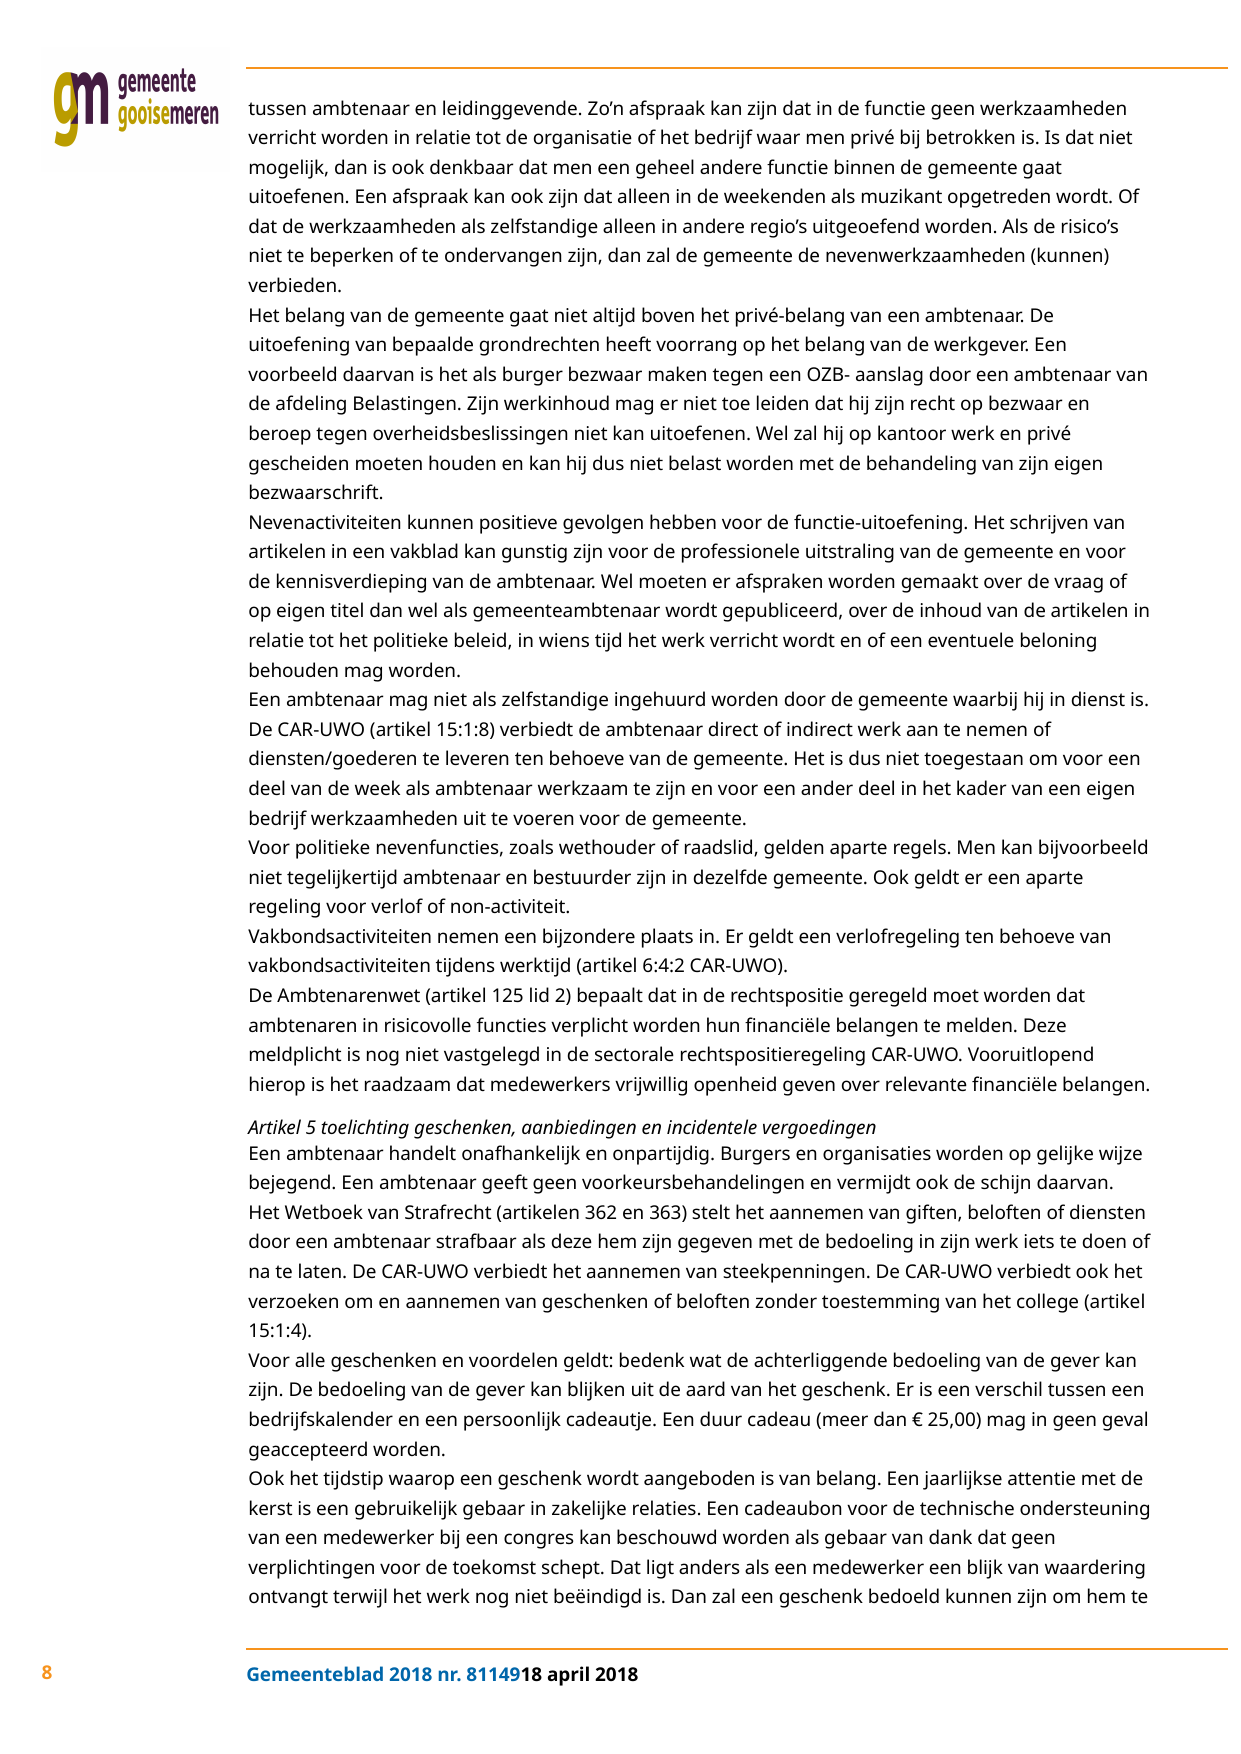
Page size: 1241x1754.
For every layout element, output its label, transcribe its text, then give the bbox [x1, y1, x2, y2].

text Het Wetboek van Strafrecht (artikelen 362 en 363) stelt het aannemen van giften, beloften of diensten door een ambtenaar strafbaar als deze hem zijn gegeven met de bedoeling in zijn werk iets te doen of na te laten. De CAR-UWO verbiedt het aannemen van steekpenningen. De CAR-UWO verbiedt ook het verzoeken om en aannemen van geschenken of beloften zonder toestemming van het college (artikel 15:1:4). [248, 1199, 1152, 1343]
text De Ambtenarenwet (artikel 125 lid 2) bepaalt dat in de rechtspositie geregeld moet worden dat ambtenaren in risicovolle functies verplicht worden hun financiële belangen te melden. Deze meldplicht is nog niet vastgelegd in de sectorale rechtspositieregeling CAR-UWO. Vooruitlopend hierop is het raadzaam dat medewerkers vrijwillig openheid geven over relevante financiële belangen. [248, 982, 1152, 1097]
text Ook het tijdstip waarop een geschenk wordt aangeboden is van belang. Een jaarlijkse attentie met de kerst is een gebruikelijk gebaar in zakelijke relaties. Een cadeaubon voor de technische ondersteuning van een medewerker bij een congres kan beschouwd worden als gebaar van dank dat geen verplichtingen voor de toekomst schept. Dat ligt anders als een medewerker een blijk van waardering ontvangt terwijl het werk nog niet beëindigd is. Dan zal een geschenk bedoeld kunnen zijn om hem te [248, 1465, 1152, 1609]
text Nevenactiviteiten kunnen positieve gevolgen hebben voor de functie-uitoefening. Het schrijven van artikelen in een vakblad kan gunstig zijn voor de professionele uitstraling van de gemeente en voor de kennisverdieping van de ambtenaar. Wel moeten er afspraken worden gemaakt over de vraag of op eigen titel dan wel als gemeenteambtenaar wordt gepubliceerd, over de inhoud van de artikelen in relatie tot het politieke beleid, in wiens tijd het werk verricht wordt en of een eventuele beloning behouden mag worden. [248, 509, 1152, 683]
text Voor alle geschenken en voordelen geldt: bedenk wat de achterliggende bedoeling van de gever kan zijn. De bedoeling van de gever kan blijken uit de aard van het geschenk. Er is een verschil tussen een bedrijfskalender en een persoonlijk cadeautje. Een duur cadeau (meer dan € 25,00) mag in geen geval geaccepteerd worden. [248, 1347, 1152, 1461]
picture [41, 47, 231, 172]
text tussen ambtenaar en leidinggevende. Zo’n afspraak kan zijn dat in de functie geen werkzaamheden verricht worden in relatie tot de organisatie of het bedrijf waar men privé bij betrokken is. Is dat niet mogelijk, dan is ook denkbaar dat men een geheel andere functie binnen de gemeente gaat uitoefenen. Een afspraak kan ook zijn dat alleen in de weekenden als muzikant opgetreden wordt. Of dat de werkzaamheden als zelfstandige alleen in andere regio’s uitgeoefend worden. Als de risico’s niet te beperken of te ondervangen zijn, dan zal de gemeente de nevenwerkzaamheden (kunnen) verbieden. [248, 95, 1152, 298]
text Een ambtenaar handelt onafhankelijk en onpartijdig. Burgers en organisaties worden op gelijke wijze bejegend. Een ambtenaar geeft geen voorkeursbehandelingen en vermijdt ook de schijn daarvan. [248, 1140, 1152, 1195]
text Het belang van de gemeente gaat niet altijd boven het privé-belang van een ambtenaar. De uitoefening van bepaalde grondrechten heeft voorrang op het belang van de werkgever. Een voorbeeld daarvan is het als burger bezwaar maken tegen een OZB- aanslag door een ambtenaar van de afdeling Belastingen. Zijn werkinhoud mag er niet toe leiden dat hij zijn recht op bezwaar en beroep tegen overheidsbeslissingen niet kan uitoefenen. Wel zal hij op kantoor werk en privé gescheiden moeten houden en kan hij dus niet belast worden met de behandeling van zijn eigen bezwaarschrift. [248, 302, 1152, 505]
text Een ambtenaar mag niet als zelfstandige ingehuurd worden door de gemeente waarbij hij in dienst is. De CAR-UWO (artikel 15:1:8) verbiedt de ambtenaar direct of indirect werk aan te nemen of diensten/goederen te leveren ten behoeve van de gemeente. Het is dus niet toegestaan om voor een deel van de week als ambtenaar werkzaam te zijn en voor een ander deel in het kader van een eigen bedrijf werkzaamheden uit te voeren voor de gemeente. [248, 686, 1152, 831]
text Voor politieke nevenfuncties, zoals wethouder of raadslid, gelden aparte regels. Men kan bijvoorbeeld niet tegelijkertijd ambtenaar en bestuurder zijn in dezelfde gemeente. Ook geldt er een aparte regeling voor verlof of non-activiteit. [248, 834, 1152, 919]
text Vakbondsactiviteiten nemen een bijzondere plaats in. Er geldt een verlofregeling ten behoeve van vakbondsactiviteiten tijdens werktijd (artikel 6:4:2 CAR-UWO). [248, 923, 1152, 978]
text Artikel 5 toelichting geschenken, aanbiedingen en incidentele vergoedingen [248, 1114, 1152, 1140]
